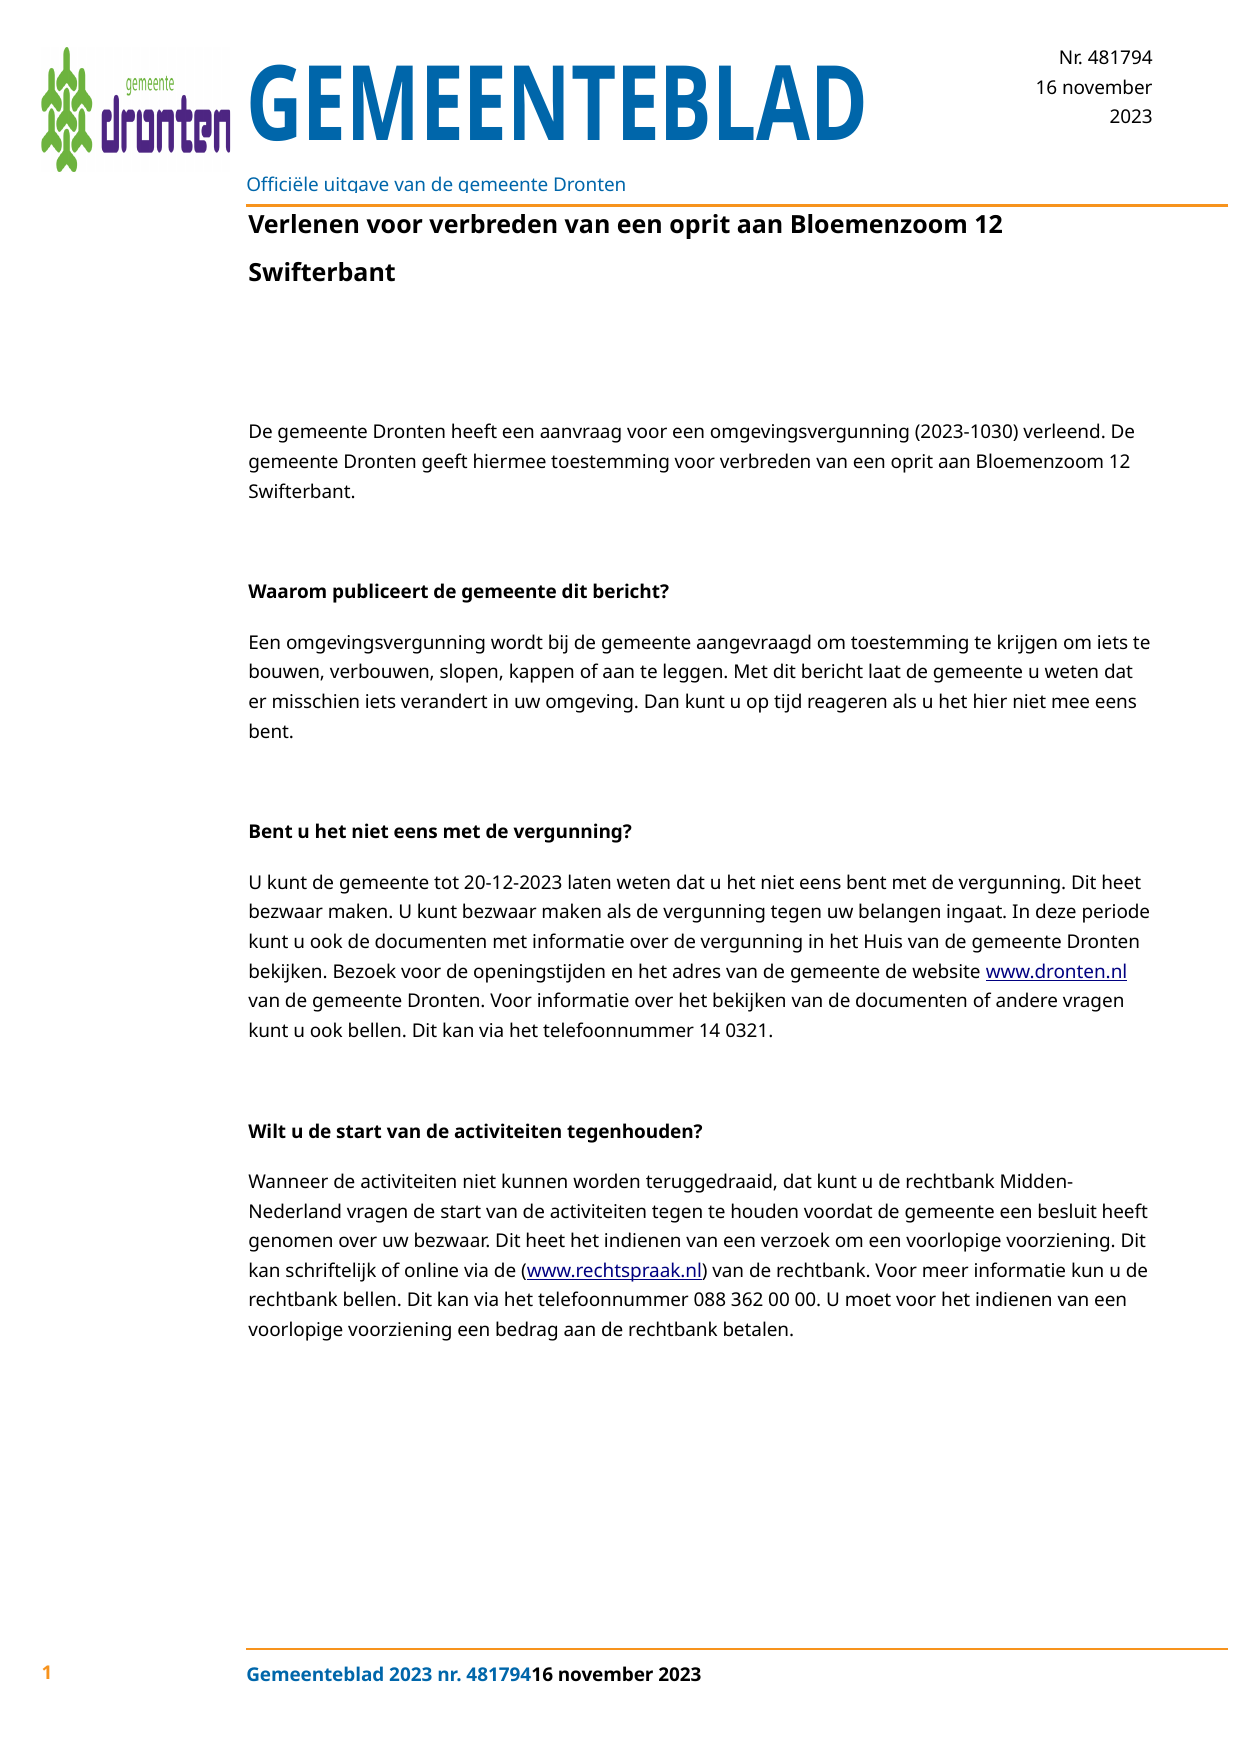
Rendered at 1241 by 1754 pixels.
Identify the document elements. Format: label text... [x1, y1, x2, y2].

text Verlenen voor verbreden van een oprit aan Bloemenzoom 12 Swifterbant [248, 207, 1152, 288]
picture [41, 47, 231, 172]
text Een omgevingsvergunning wordt bij de gemeente aangevraagd om toestemming te krijgen om iets te bouwen, verbouwen, slopen, kappen of aan te leggen. Met dit bericht laat de gemeente u weten dat er misschien iets verandert in uw omgeving. Dan kunt u op tijd reageren als u het hier niet mee eens bent. [248, 629, 1152, 744]
text Bent u het niet eens met de vergunning? [248, 819, 1152, 844]
text U kunt de gemeente tot 20-12-2023 laten weten dat u het niet eens bent met de vergunning. Dit heet bezwaar maken. U kunt bezwaar maken als de vergunning tegen uw belangen ingaat. In deze periode kunt u ook de documenten met informatie over de vergunning in het Huis van de gemeente Dronten bekijken. Bezoek voor de openingstijden en het adres van de gemeente de website www.dronten.nl van de gemeente Dronten. Voor informatie over het bekijken van de documenten of andere vragen kunt u ook bellen. Dit kan via het telefoonnummer 14 0321. [248, 869, 1152, 1043]
text Wilt u de start van de activiteiten tegenhouden? [248, 1118, 1152, 1144]
text Wanneer de activiteiten niet kunnen worden teruggedraaid, dat kunt u de rechtbank Midden-Nederland vragen de start van de activiteiten tegen te houden voordat de gemeente een besluit heeft genomen over uw bezwaar. Dit heet het indienen van een verzoek om een voorlopige voorziening. Dit kan schriftelijk of online via de (www.rechtspraak.nl) van de rechtbank. Voor meer informatie kun u de rechtbank bellen. Dit kan via het telefoonnummer 088 362 00 00. U moet voor het indienen van een voorlopige voorziening een bedrag aan de rechtbank betalen. [248, 1168, 1152, 1342]
text Waarom publiceert de gemeente dit bericht? [248, 579, 1152, 604]
text De gemeente Dronten heeft een aanvraag voor een omgevingsvergunning (2023-1030) verleend. De gemeente Dronten geeft hiermee toestemming voor verbreden van een oprit aan Bloemenzoom 12 Swifterbant. [248, 419, 1152, 504]
